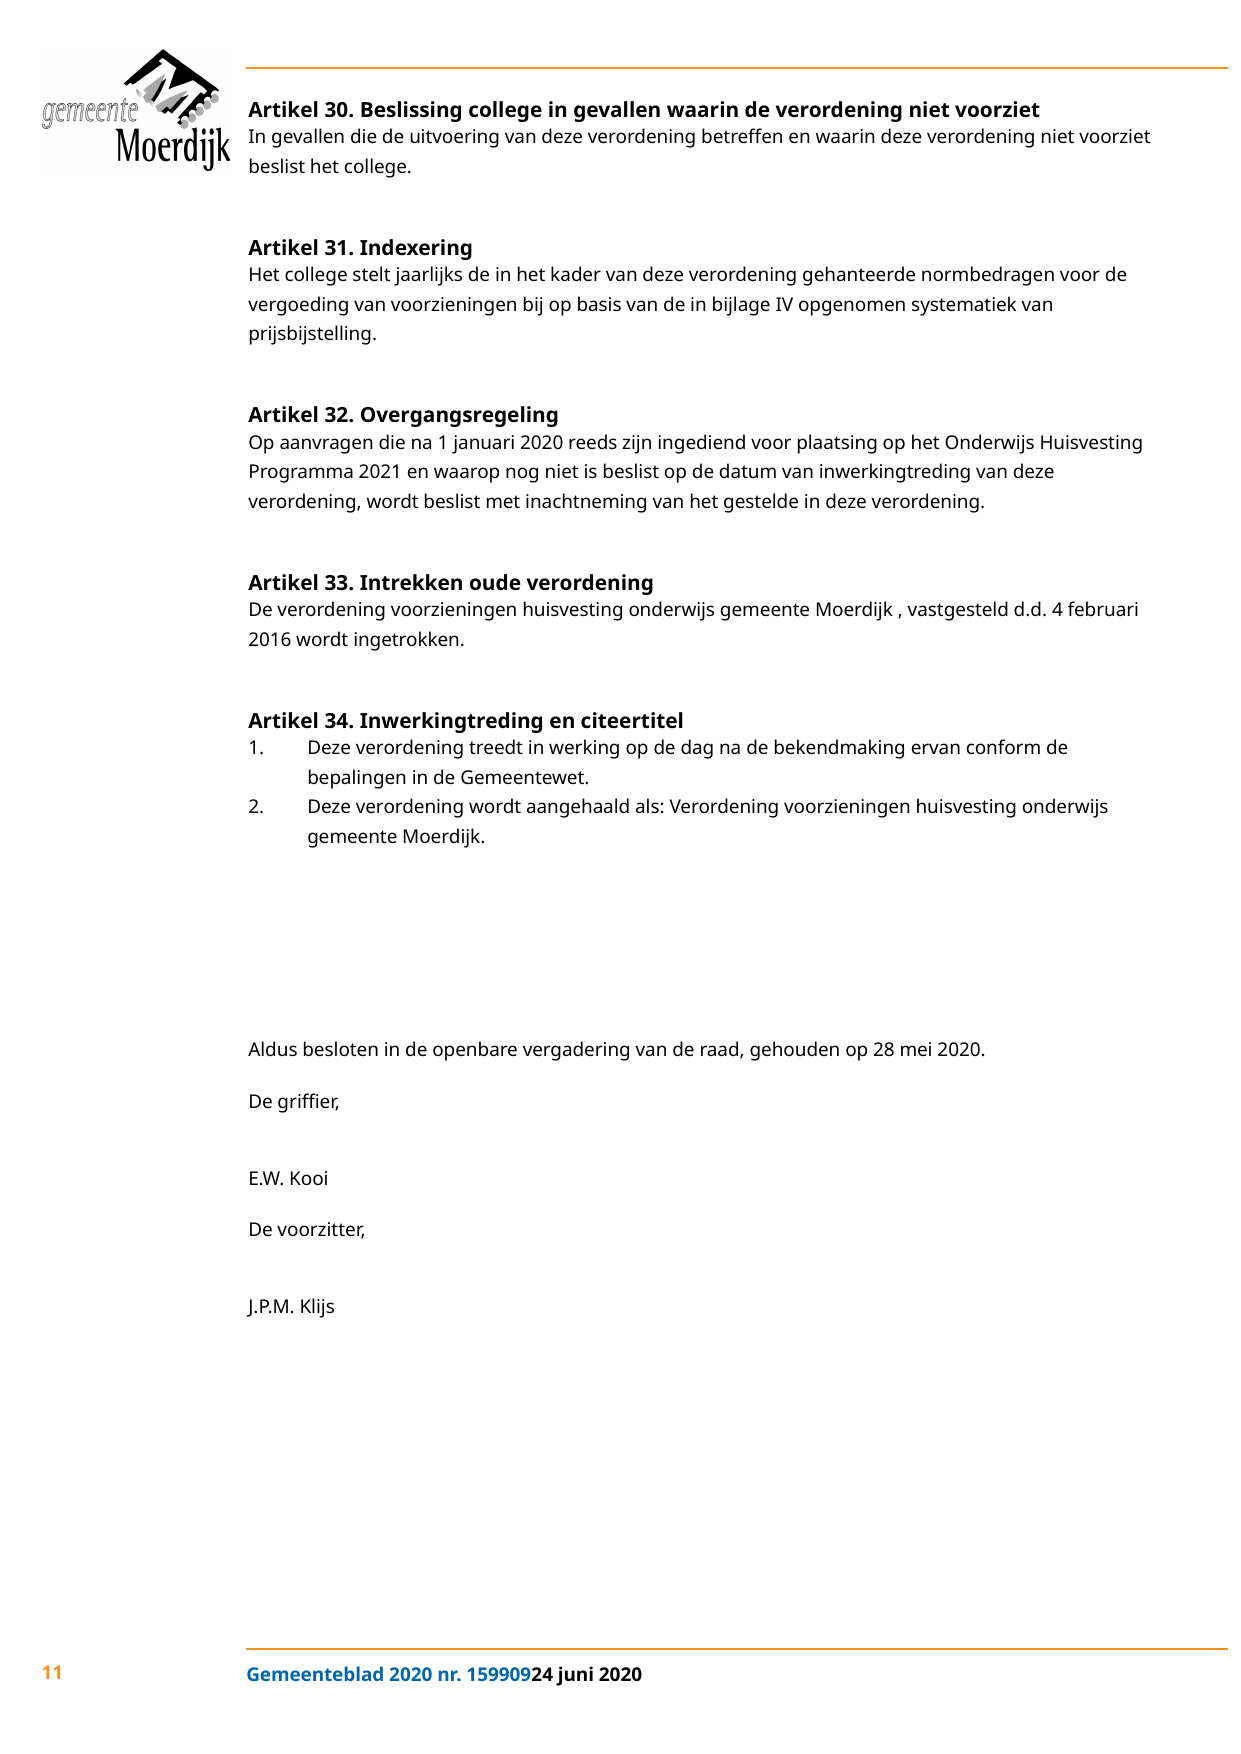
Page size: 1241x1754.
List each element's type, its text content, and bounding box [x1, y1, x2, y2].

text In gevallen die de uitvoering van deze verordening betreffen en waarin deze verordening niet voorziet beslist het college. [248, 123, 1152, 178]
text Artikel 31. Indexering [248, 233, 1152, 261]
text Op aanvragen die na 1 januari 2020 reeds zijn ingediend voor plaatsing op het Onderwijs Huisvesting Programma 2021 en waarop nog niet is beslist op de datum van inwerkingtreding van deze verordening, wordt beslist met inachtneming van het gestelde in deze verordening. [248, 429, 1152, 514]
text De voorzitter, [248, 1217, 1152, 1242]
text De verordening voorzieningen huisvesting onderwijs gemeente Moerdijk , vastgesteld d.d. 4 februari 2016 wordt ingetrokken. [248, 596, 1152, 652]
list Deze verordening wordt aangehaald als: Verordening voorzieningen huisvesting onderwijs gemeente Moerdijk. [248, 794, 1152, 849]
text Artikel 34. Inwerkingtreding en citeertitel [248, 706, 1152, 734]
text Aldus besloten in de openbare vergadering van de raad, gehouden op 28 mei 2020. [248, 1036, 1152, 1062]
text J.P.M. Klijs [248, 1294, 1152, 1319]
text Artikel 33. Intrekken oude verordening [248, 568, 1152, 596]
picture [41, 47, 231, 172]
text Artikel 32. Overgangsregeling [248, 400, 1152, 429]
text Artikel 30. Beslissing college in gevallen waarin de verordening niet voorziet [248, 95, 1152, 123]
text De griffier, [248, 1088, 1152, 1114]
list Deze verordening treedt in werking op de dag na de bekendmaking ervan conform de bepalingen in de Gemeentewet. [248, 734, 1152, 790]
text E.W. Kooi [248, 1165, 1152, 1191]
text Het college stelt jaarlijks de in het kader van deze verordening gehanteerde normbedragen voor de vergoeding van voorzieningen bij op basis van de in bijlage IV opgenomen systematiek van prijsbijstelling. [248, 261, 1152, 346]
